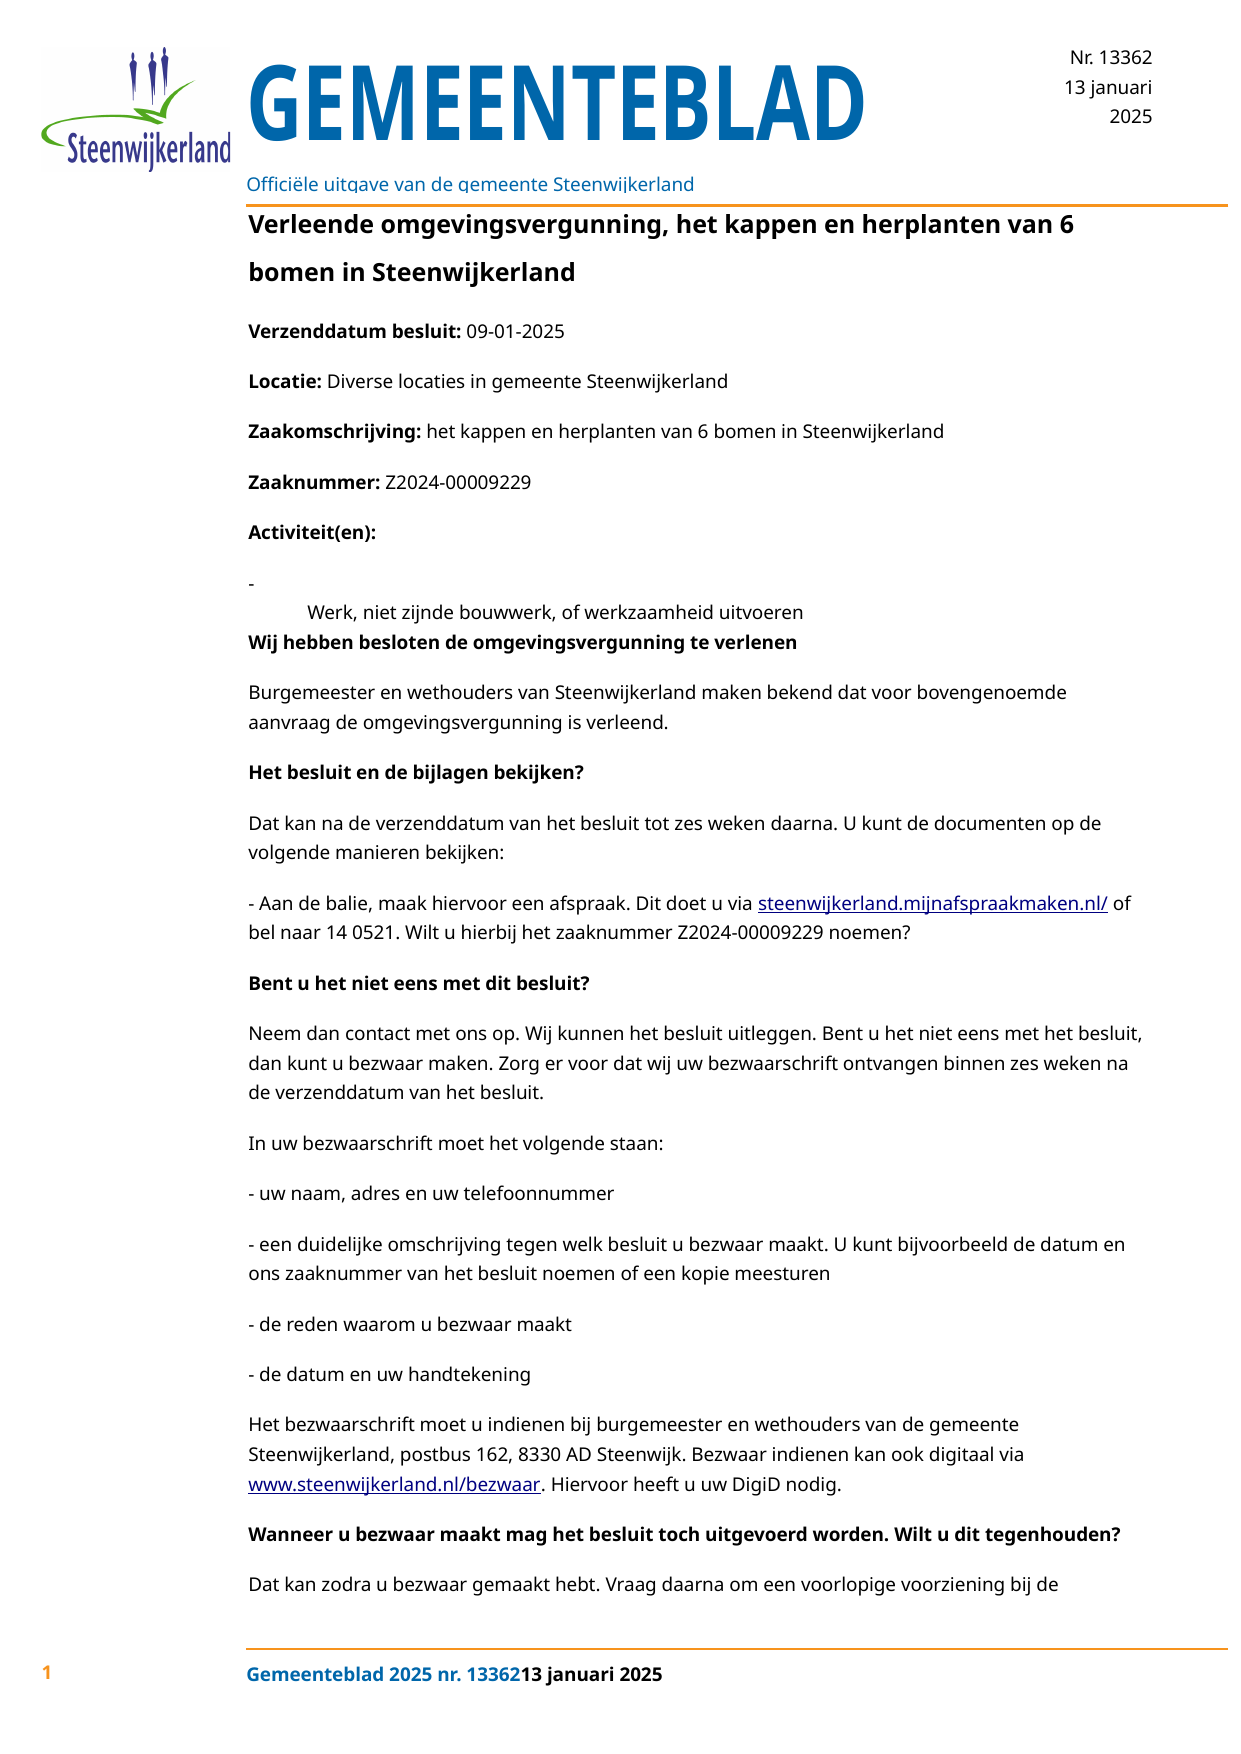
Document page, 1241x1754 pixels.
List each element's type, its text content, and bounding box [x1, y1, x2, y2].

text - uw naam, adres en uw telefoonnummer [248, 1180, 1152, 1206]
text Het bezwaarschrift moet u indienen bij burgemeester en wethouders van de gemeente Steenwijkerland, postbus 162, 8330 AD Steenwijk. Bezwaar indienen kan ook digitaal via www.steenwijkerland.nl/bezwaar. Hiervoor heeft u uw DigiD nodig. [248, 1412, 1152, 1497]
text Bent u het niet eens met dit besluit? [248, 970, 1152, 996]
text - de reden waarom u bezwaar maakt [248, 1311, 1152, 1337]
text Wanneer u bezwaar maakt mag het besluit toch uitgevoerd worden. Wilt u dit tegenhouden? [248, 1521, 1152, 1547]
picture [41, 47, 231, 172]
text - de datum en uw handtekening [248, 1361, 1152, 1387]
text Neem dan contact met ons op. Wij kunnen het besluit uitleggen. Bent u het niet eens met het besluit, dan kunt u bezwaar maken. Zorg er voor dat wij uw bezwaarschrift ontvangen binnen zes weken na de verzenddatum van het besluit. [248, 1020, 1152, 1105]
text Wij hebben besloten de omgevingsvergunning te verlenen [248, 629, 1152, 655]
list Werk, niet zijnde bouwwerk, of werkzaamheid uitvoeren [248, 599, 1152, 625]
text Activiteit(en): [248, 519, 1152, 545]
text Burgemeester en wethouders van Steenwijkerland maken bekend dat voor bovengenoemde aanvraag de omgevingsvergunning is verleend. [248, 679, 1152, 735]
text Dat kan zodra u bezwaar gemaakt hebt. Vraag daarna om een voorlopige voorziening bij de [248, 1572, 1152, 1597]
text - Aan de balie, maak hiervoor een afspraak. Dit doet u via steenwijkerland.mijnafspraakmaken.nl/ of bel naar 14 0521. Wilt u hierbij het zaaknummer Z2024-00009229 noemen? [248, 890, 1152, 945]
text Zaaknummer: Z2024-00009229 [248, 469, 1152, 495]
text Het besluit en de bijlagen bekijken? [248, 759, 1152, 785]
text Locatie: Diverse locaties in gemeente Steenwijkerland [248, 368, 1152, 394]
text Verleende omgevingsvergunning, het kappen en herplanten van 6 bomen in Steenwijkerland [248, 207, 1152, 288]
text In uw bezwaarschrift moet het volgende staan: [248, 1130, 1152, 1156]
text - een duidelijke omschrijving tegen welk besluit u bezwaar maakt. U kunt bijvoorbeeld de datum en ons zaaknummer van het besluit noemen of een kopie meesturen [248, 1231, 1152, 1286]
text Verzenddatum besluit: 09-01-2025 [248, 318, 1152, 344]
text Zaakomschrijving: het kappen en herplanten van 6 bomen in Steenwijkerland [248, 419, 1152, 444]
text Dat kan na de verzenddatum van het besluit tot zes weken daarna. U kunt de documenten op de volgende manieren bekijken: [248, 810, 1152, 865]
